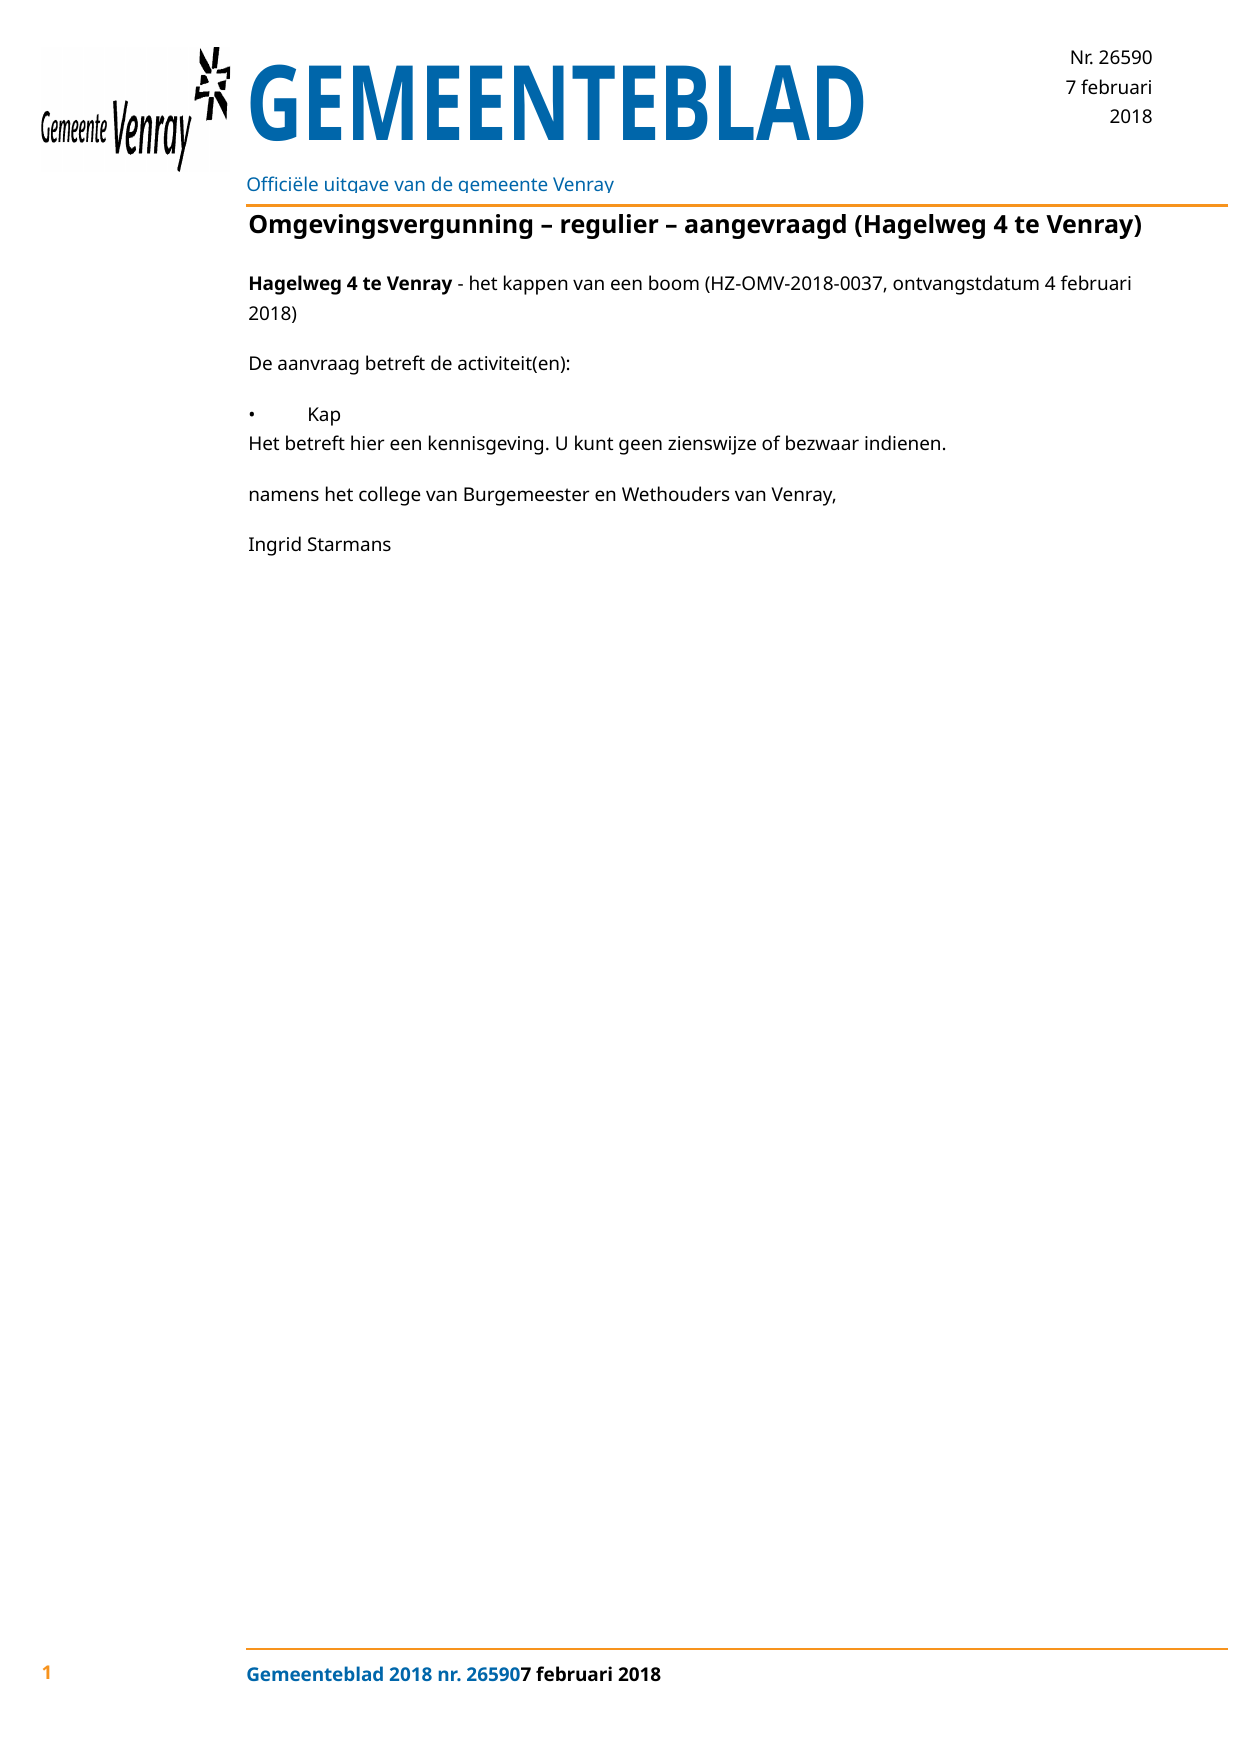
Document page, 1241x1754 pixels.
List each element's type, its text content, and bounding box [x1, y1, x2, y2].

text Het betreft hier een kennisgeving. U kunt geen zienswijze of bezwaar indienen. [248, 430, 1152, 456]
text Hagelweg 4 te Venray - het kappen van een boom (HZ-OMV-2018-0037, ontvangstdatum 4 februari 2018) [248, 270, 1152, 326]
list Kap [248, 401, 1152, 426]
text namens het college van Burgemeester en Wethouders van Venray, [248, 481, 1152, 506]
text Omgevingsvergunning – regulier – aangevraagd (Hagelweg 4 te Venray) [248, 207, 1152, 241]
text Ingrid Starmans [248, 531, 1152, 557]
picture [41, 47, 231, 172]
text De aanvraag betreft de activiteit(en): [248, 350, 1152, 376]
